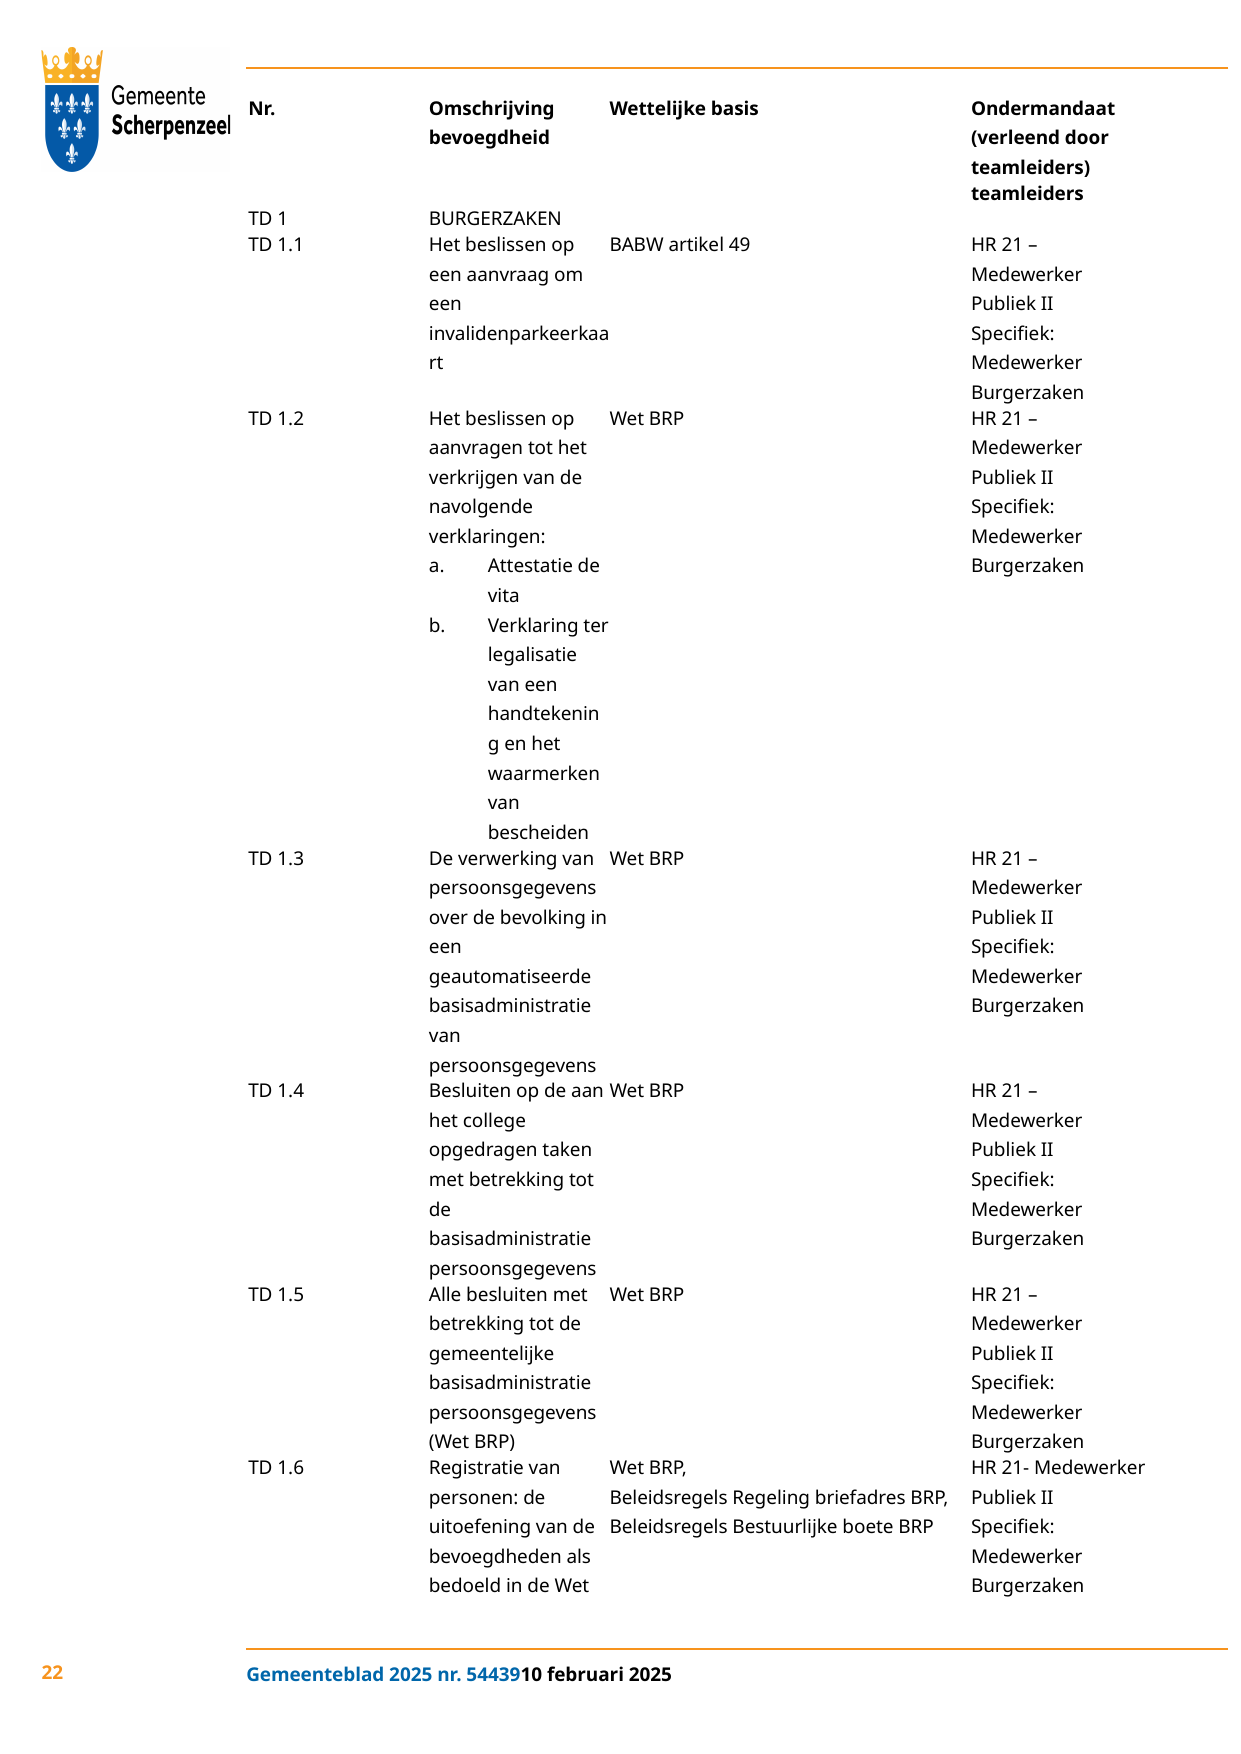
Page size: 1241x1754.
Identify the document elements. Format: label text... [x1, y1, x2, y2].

table_cell Alle besluiten met betrekking tot de gemeentelijke basisadministratie persoonsgegevens (Wet BRP) [429, 1281, 609, 1454]
table_header Ondermandaat (verleend door teamleiders) [971, 95, 1152, 180]
picture [41, 47, 231, 172]
table_cell TD 1.1 [248, 231, 429, 405]
table_cell Wet BRP [609, 1281, 971, 1454]
table_cell BURGERZAKEN [429, 205, 609, 231]
table_cell TD 1.6 [248, 1454, 429, 1598]
table_cell [971, 205, 1152, 231]
table_cell Besluiten op de aan het college opgedragen taken met betrekking tot de basisadministratie persoonsgegevens [429, 1078, 609, 1281]
table_cell HR 21 – Medewerker Publiek II Specifiek: Medewerker Burgerzaken [971, 405, 1152, 845]
table_cell Registratie van personen: de uitoefening van de bevoegdheden als bedoeld in de Wet [429, 1454, 609, 1598]
table_cell [609, 205, 971, 231]
table_cell Het beslissen op aanvragen tot het verkrijgen van de navolgende verklaringen: Attestatie de vita Verklaring ter legalisatie van een handtekening en het waarmerken van bescheiden [429, 405, 609, 845]
table_cell TD 1.4 [248, 1078, 429, 1281]
table_cell BABW artikel 49 [609, 231, 971, 405]
table_cell Het beslissen op een aanvraag om een invalidenparkeerkaart [429, 231, 609, 405]
table_cell Wet BRP [609, 845, 971, 1077]
table_cell HR 21 – Medewerker Publiek II Specifiek: Medewerker Burgerzaken [971, 1078, 1152, 1281]
table_cell Wet BRP [609, 405, 971, 845]
table_cell HR 21 – Medewerker Publiek II Specifiek: Medewerker Burgerzaken [971, 1281, 1152, 1454]
table_header Nr. [248, 95, 429, 180]
table_cell TD 1.5 [248, 1281, 429, 1454]
table_cell HR 21 – Medewerker Publiek II Specifiek: Medewerker Burgerzaken [971, 231, 1152, 405]
table_cell TD 1.3 [248, 845, 429, 1077]
table_cell TD 1 [248, 205, 429, 231]
table_cell TD 1.2 [248, 405, 429, 845]
table_cell De verwerking van persoonsgegevens over de bevolking in een geautomatiseerde basisadministratie van persoonsgegevens [429, 845, 609, 1077]
table_cell HR 21 – Medewerker Publiek II Specifiek: Medewerker Burgerzaken [971, 845, 1152, 1077]
table_cell Wet BRP, Beleidsregels Regeling briefadres BRP, Beleidsregels Bestuurlijke boete BRP [609, 1454, 971, 1598]
table_cell [429, 180, 609, 205]
table_cell [248, 180, 429, 205]
table_header Wettelijke basis [609, 95, 971, 180]
table_cell teamleiders [971, 180, 1152, 205]
table_header Omschrijving bevoegdheid [429, 95, 609, 180]
table_cell [609, 180, 971, 205]
table_cell Wet BRP [609, 1078, 971, 1281]
table_cell HR 21- Medewerker Publiek II Specifiek: Medewerker Burgerzaken [971, 1454, 1152, 1598]
